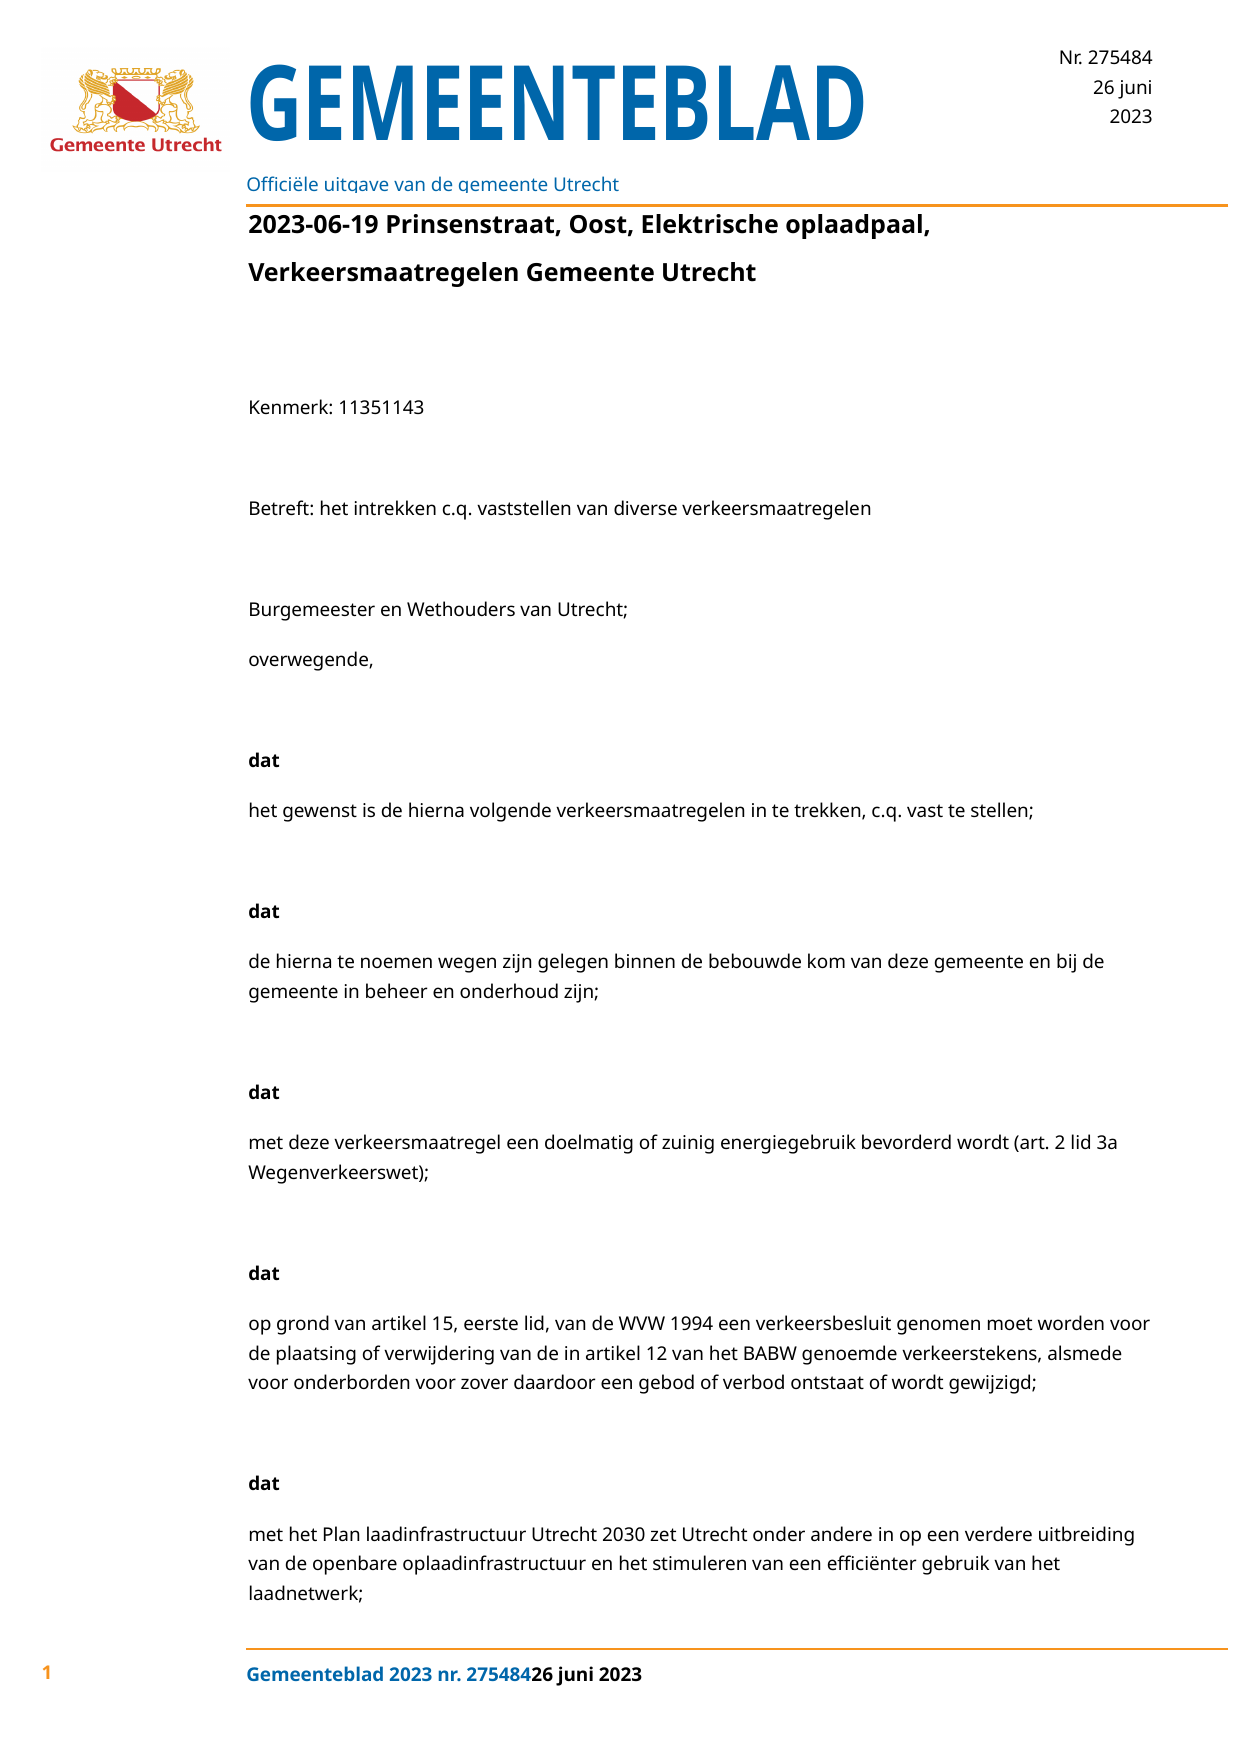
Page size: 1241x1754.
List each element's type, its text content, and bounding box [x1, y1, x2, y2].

text het gewenst is de hierna volgende verkeersmaatregelen in te trekken, c.q. vast te stellen; [248, 797, 1152, 823]
picture [41, 47, 231, 172]
text met het Plan laadinfrastructuur Utrecht 2030 zet Utrecht onder andere in op een verdere uitbreiding van de openbare oplaadinfrastructuur en het stimuleren van een efficiënter gebruik van het laadnetwerk; [248, 1521, 1152, 1606]
text dat [248, 898, 1152, 924]
text Betreft: het intrekken c.q. vaststellen van diverse verkeersmaatregelen [248, 495, 1152, 521]
text dat [248, 747, 1152, 773]
text dat [248, 1470, 1152, 1496]
text 2023-06-19 Prinsenstraat, Oost, Elektrische oplaadpaal, Verkeersmaatregelen Gemeente Utrecht [248, 207, 1152, 288]
text dat [248, 1079, 1152, 1105]
text met deze verkeersmaatregel een doelmatig of zuinig energiegebruik bevorderd wordt (art. 2 lid 3a Wegenverkeerswet); [248, 1129, 1152, 1185]
text dat [248, 1260, 1152, 1286]
text overwegende, [248, 646, 1152, 672]
text de hierna te noemen wegen zijn gelegen binnen de bebouwde kom van deze gemeente en bij de gemeente in beheer en onderhoud zijn; [248, 949, 1152, 1004]
text Burgemeester en Wethouders van Utrecht; [248, 596, 1152, 621]
text op grond van artikel 15, eerste lid, van de WVW 1994 een verkeersbesluit genomen moet worden voor de plaatsing of verwijdering van de in artikel 12 van het BABW genoemde verkeerstekens, alsmede voor onderborden voor zover daardoor een gebod of verbod ontstaat of wordt gewijzigd; [248, 1310, 1152, 1395]
text Kenmerk: 11351143 [248, 394, 1152, 420]
